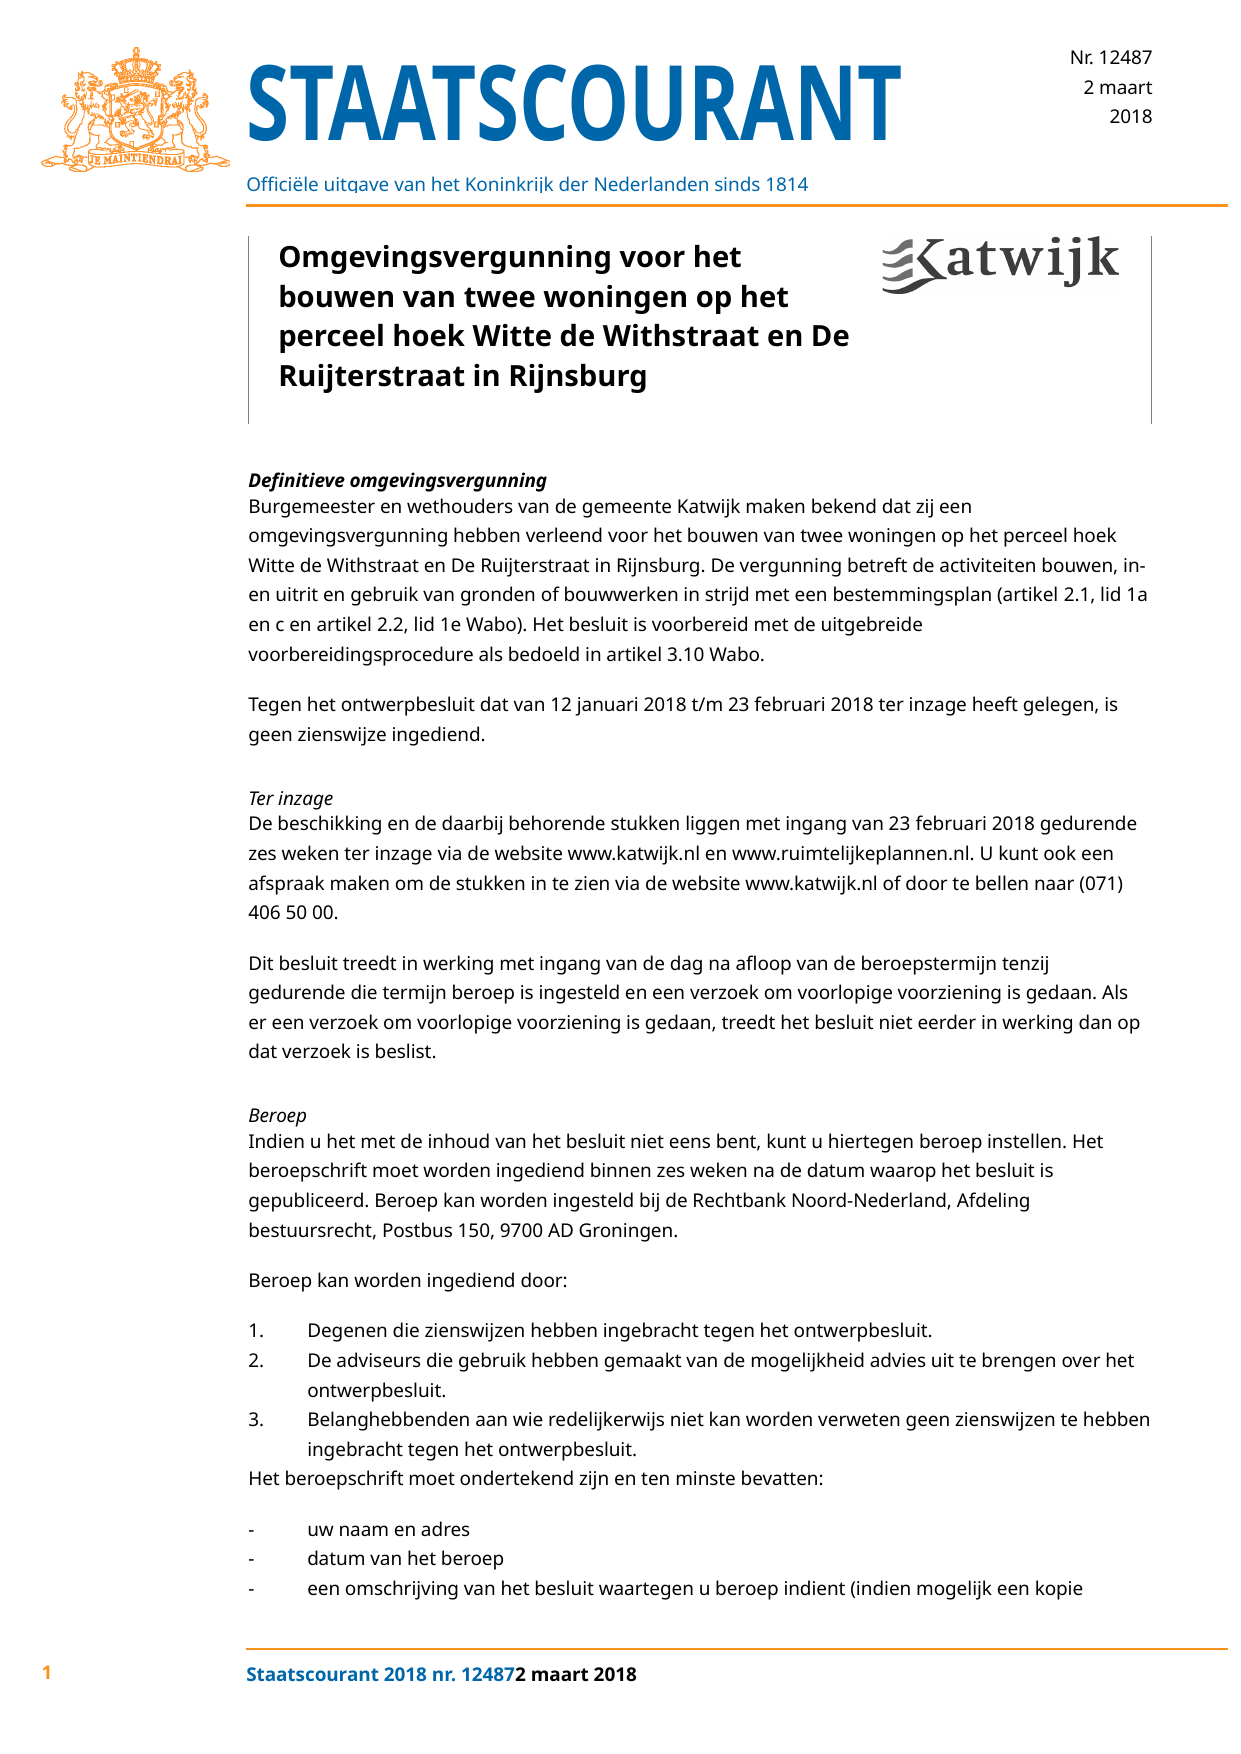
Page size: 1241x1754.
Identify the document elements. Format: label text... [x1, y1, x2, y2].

text Ter inzage [248, 785, 1152, 811]
list datum van het beroep [248, 1546, 1152, 1571]
table_header [850, 236, 882, 293]
picture [882, 236, 1119, 294]
text Definitieve omgevingsvergunning [248, 467, 1152, 493]
list De adviseurs die gebruik hebben gemaakt van de mogelijkheid advies uit te brengen over het ontwerpbesluit. [248, 1347, 1152, 1403]
list een omschrijving van het besluit waartegen u beroep indient (indien mogelijk een kopie [248, 1575, 1152, 1601]
text Het beroepschrift moet ondertekend zijn en ten minste bevatten: [248, 1466, 1152, 1491]
list Degenen die zienswijzen hebben ingebracht tegen het ontwerpbesluit. [248, 1318, 1152, 1343]
table_header [1119, 236, 1151, 293]
text Dit besluit treedt in werking met ingang van de dag na afloop van de beroepstermijn tenzij gedurende die termijn beroep is ingesteld en een verzoek om voorlopige voorziening is gedaan. Als er een verzoek om voorlopige voorziening is gedaan, treedt het besluit niet eerder in werking dan op dat verzoek is beslist. [248, 950, 1152, 1064]
text De beschikking en de daarbij behorende stukken liggen met ingang van 23 februari 2018 gedurende zes weken ter inzage via de website www.katwijk.nl en www.ruimtelijkeplannen.nl. U kunt ook een afspraak maken om de stukken in te zien via de website www.katwijk.nl of door te bellen naar (071) 406 50 00. [248, 811, 1152, 925]
table_header Omgevingsvergunning voor het bouwen van twee woningen op het perceel hoek Witte de Withstraat en De Ruijterstraat in Rijnsburg [249, 236, 850, 424]
text Beroep kan worden ingediend door: [248, 1267, 1152, 1293]
list uw naam en adres [248, 1516, 1152, 1542]
text Tegen het ontwerpbesluit dat van 12 januari 2018 t/m 23 februari 2018 ter inzage heeft gelegen, is geen zienswijze ingediend. [248, 691, 1152, 747]
text Beroep [248, 1102, 1152, 1128]
text Indien u het met de inhoud van het besluit niet eens bent, kunt u hiertegen beroep instellen. Het beroepschrift moet worden ingediend binnen zes weken na de datum waarop het besluit is gepubliceerd. Beroep kan worden ingesteld bij de Rechtbank Noord-Nederland, Afdeling bestuursrecht, Postbus 150, 9700 AD Groningen. [248, 1128, 1152, 1243]
list Belanghebbenden aan wie redelijkerwijs niet kan worden verweten geen zienswijzen te hebben ingebracht tegen het ontwerpbesluit. [248, 1406, 1152, 1462]
table_header [850, 294, 1151, 424]
text Burgemeester en wethouders van de gemeente Katwijk maken bekend dat zij een omgevingsvergunning hebben verleend voor het bouwen van twee woningen op het perceel hoek Witte de Withstraat en De Ruijterstraat in Rijnsburg. De vergunning betreft de activiteiten bouwen, in- en uitrit en gebruik van gronden of bouwwerken in strijd met een bestemmingsplan (artikel 2.1, lid 1a en c en artikel 2.2, lid 1e Wabo). Het besluit is voorbereid met de uitgebreide voorbereidingsprocedure als bedoeld in artikel 3.10 Wabo. [248, 493, 1152, 667]
picture [41, 47, 231, 172]
